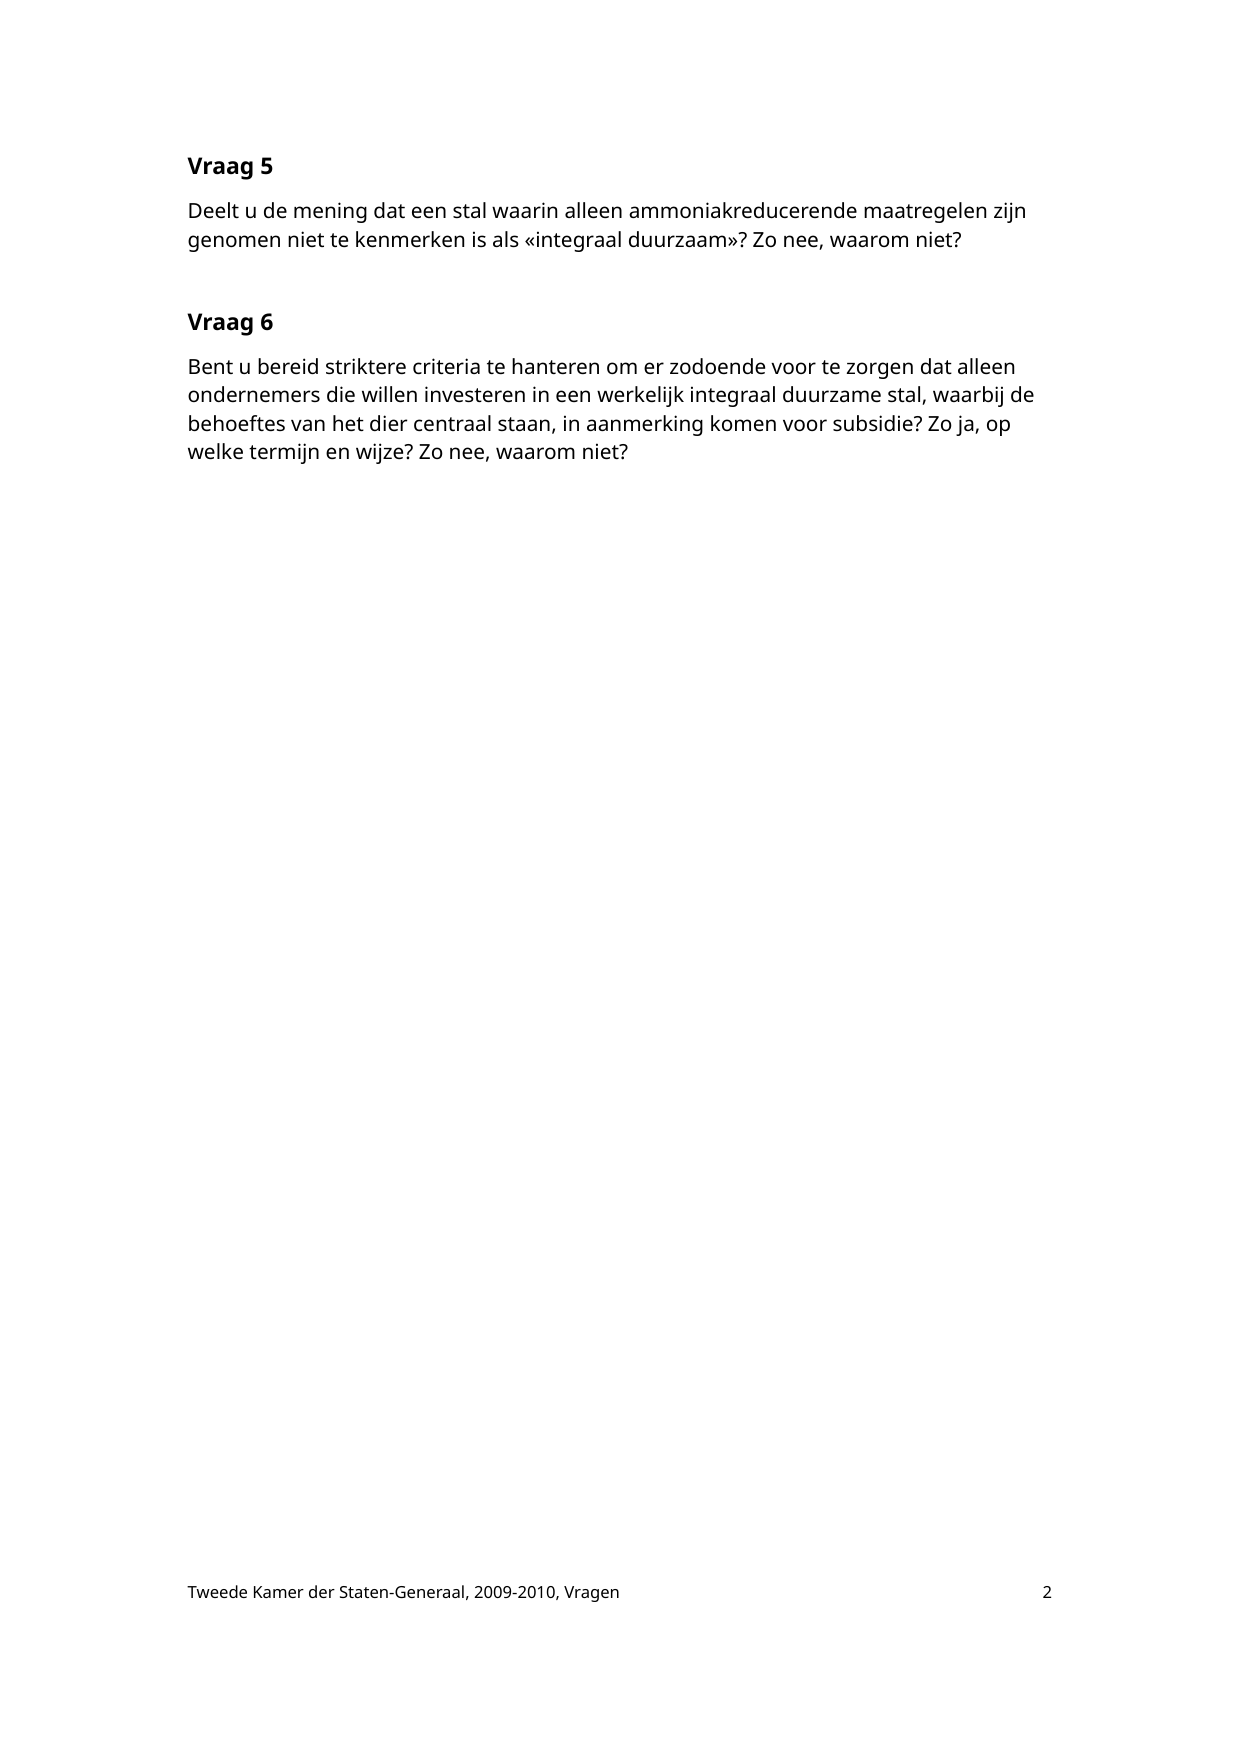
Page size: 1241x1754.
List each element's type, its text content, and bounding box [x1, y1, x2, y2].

text Deelt u de mening dat een stal waarin alleen ammoniakreducerende maatregelen zijn genomen niet te kenmerken is als «integraal duurzaam»? Zo nee, waarom niet? [187, 196, 1053, 253]
text Bent u bereid striktere criteria te hanteren om er zodoende voor te zorgen dat alleen ondernemers die willen investeren in een werkelijk integraal duurzame stal, waarbij de behoeftes van het dier centraal staan, in aanmerking komen voor subsidie? Zo ja, op welke termijn en wijze? Zo nee, waarom niet? [187, 352, 1053, 466]
subtitle Vraag 6 [187, 306, 1053, 337]
subtitle Vraag 5 [187, 150, 1053, 181]
